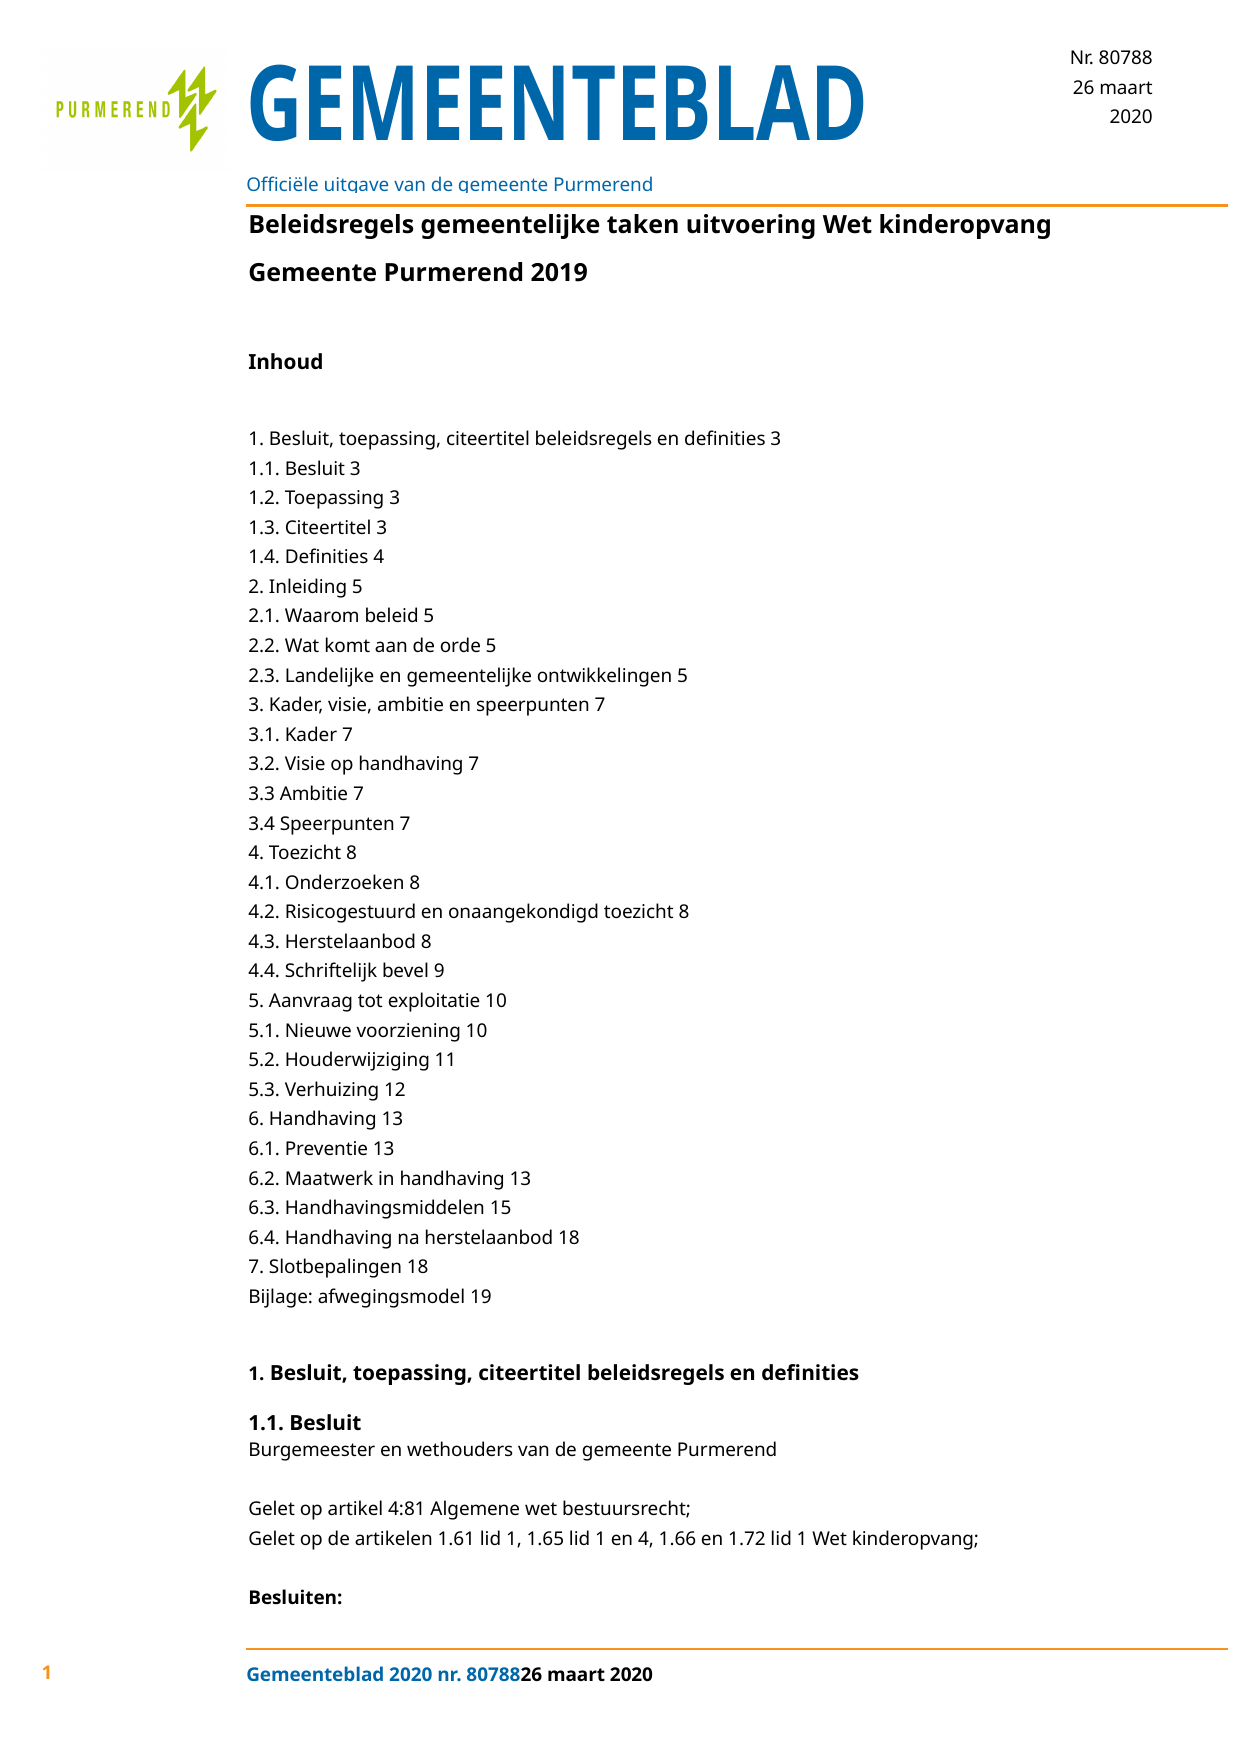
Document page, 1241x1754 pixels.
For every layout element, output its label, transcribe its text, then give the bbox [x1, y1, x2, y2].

text Besluiten: [248, 1584, 1152, 1610]
text 1. Besluit, toepassing, citeertitel beleidsregels en definities [248, 1358, 1152, 1387]
text Inhoud [248, 347, 1152, 376]
text 4.4. Schriftelijk bevel 9 [248, 958, 1152, 983]
text 1.4. Definities 4 [248, 543, 1152, 569]
text Gelet op de artikelen 1.61 lid 1, 1.65 lid 1 en 4, 1.66 en 1.72 lid 1 Wet kinderopvang; [248, 1525, 1152, 1551]
text 2.3. Landelijke en gemeentelijke ontwikkelingen 5 [248, 662, 1152, 688]
text 1.1. Besluit 3 [248, 455, 1152, 481]
text Bijlage: afwegingsmodel 19 [248, 1283, 1152, 1309]
text 6.4. Handhaving na herstelaanbod 18 [248, 1224, 1152, 1250]
text 5.1. Nieuwe voorziening 10 [248, 1017, 1152, 1043]
text 3.2. Visie op handhaving 7 [248, 751, 1152, 776]
text Gelet op artikel 4:81 Algemene wet bestuursrecht; [248, 1495, 1152, 1521]
text 5. Aanvraag tot exploitatie 10 [248, 987, 1152, 1013]
text Beleidsregels gemeentelijke taken uitvoering Wet kinderopvang Gemeente Purmerend 2019 [248, 207, 1152, 288]
text 2.2. Wat komt aan de orde 5 [248, 632, 1152, 658]
text 1. Besluit, toepassing, citeertitel beleidsregels en definities 3 [248, 425, 1152, 451]
text 6.2. Maatwerk in handhaving 13 [248, 1165, 1152, 1191]
text 7. Slotbepalingen 18 [248, 1253, 1152, 1279]
text 3.4 Speerpunten 7 [248, 810, 1152, 836]
picture [41, 47, 231, 172]
text 1.1. Besluit [248, 1408, 1152, 1436]
text 5.3. Verhuizing 12 [248, 1076, 1152, 1102]
text 4.1. Onderzoeken 8 [248, 869, 1152, 895]
text 3.3 Ambitie 7 [248, 780, 1152, 806]
text 4. Toezicht 8 [248, 839, 1152, 865]
text 3. Kader, visie, ambitie en speerpunten 7 [248, 691, 1152, 717]
text 4.2. Risicogestuurd en onaangekondigd toezicht 8 [248, 898, 1152, 924]
text 2.1. Waarom beleid 5 [248, 603, 1152, 628]
text 3.1. Kader 7 [248, 721, 1152, 747]
text Burgemeester en wethouders van de gemeente Purmerend [248, 1436, 1152, 1462]
text 6.1. Preventie 13 [248, 1135, 1152, 1161]
text 5.2. Houderwijziging 11 [248, 1046, 1152, 1072]
text 1.2. Toepassing 3 [248, 484, 1152, 510]
text 6. Handhaving 13 [248, 1106, 1152, 1131]
text 2. Inleiding 5 [248, 573, 1152, 599]
text 4.3. Herstelaanbod 8 [248, 928, 1152, 954]
text 1.3. Citeertitel 3 [248, 514, 1152, 540]
text 6.3. Handhavingsmiddelen 15 [248, 1194, 1152, 1220]
